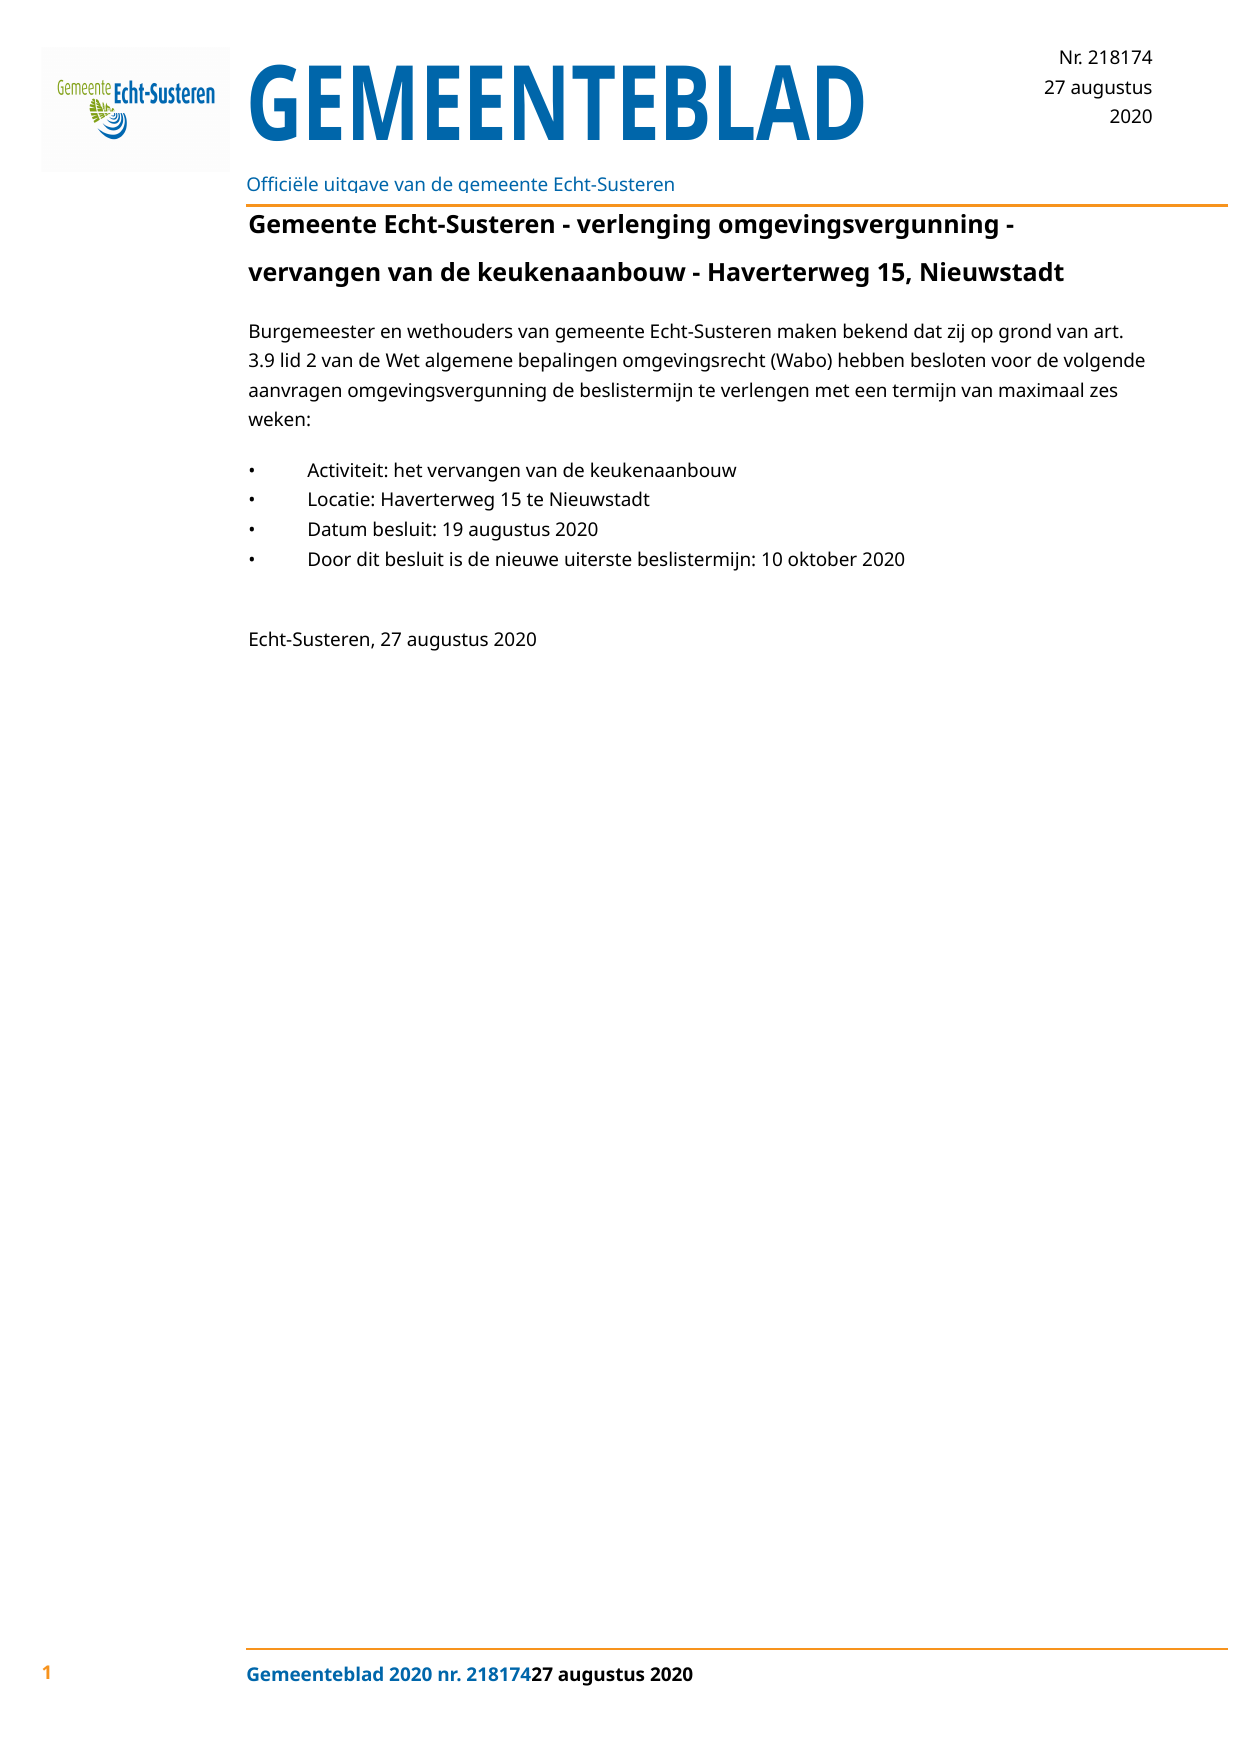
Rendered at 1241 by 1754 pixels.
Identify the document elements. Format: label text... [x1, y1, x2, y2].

picture [41, 47, 231, 172]
list Locatie: Haverterweg 15 te Nieuwstadt [248, 487, 1152, 512]
list Door dit besluit is de nieuwe uiterste beslistermijn: 10 oktober 2020 [248, 546, 1152, 572]
text Gemeente Echt-Susteren - verlenging omgevingsvergunning - vervangen van de keukenaanbouw - Haverterweg 15, Nieuwstadt [248, 207, 1152, 288]
list Activiteit: het vervangen van de keukenaanbouw [248, 457, 1152, 483]
list Datum besluit: 19 augustus 2020 [248, 516, 1152, 542]
text Echt-Susteren, 27 augustus 2020 [248, 626, 1152, 652]
text Burgemeester en wethouders van gemeente Echt-Susteren maken bekend dat zij op grond van art. 3.9 lid 2 van de Wet algemene bepalingen omgevingsrecht (Wabo) hebben besloten voor de volgende aanvragen omgevingsvergunning de beslistermijn te verlengen met een termijn van maximaal zes weken: [248, 318, 1152, 432]
